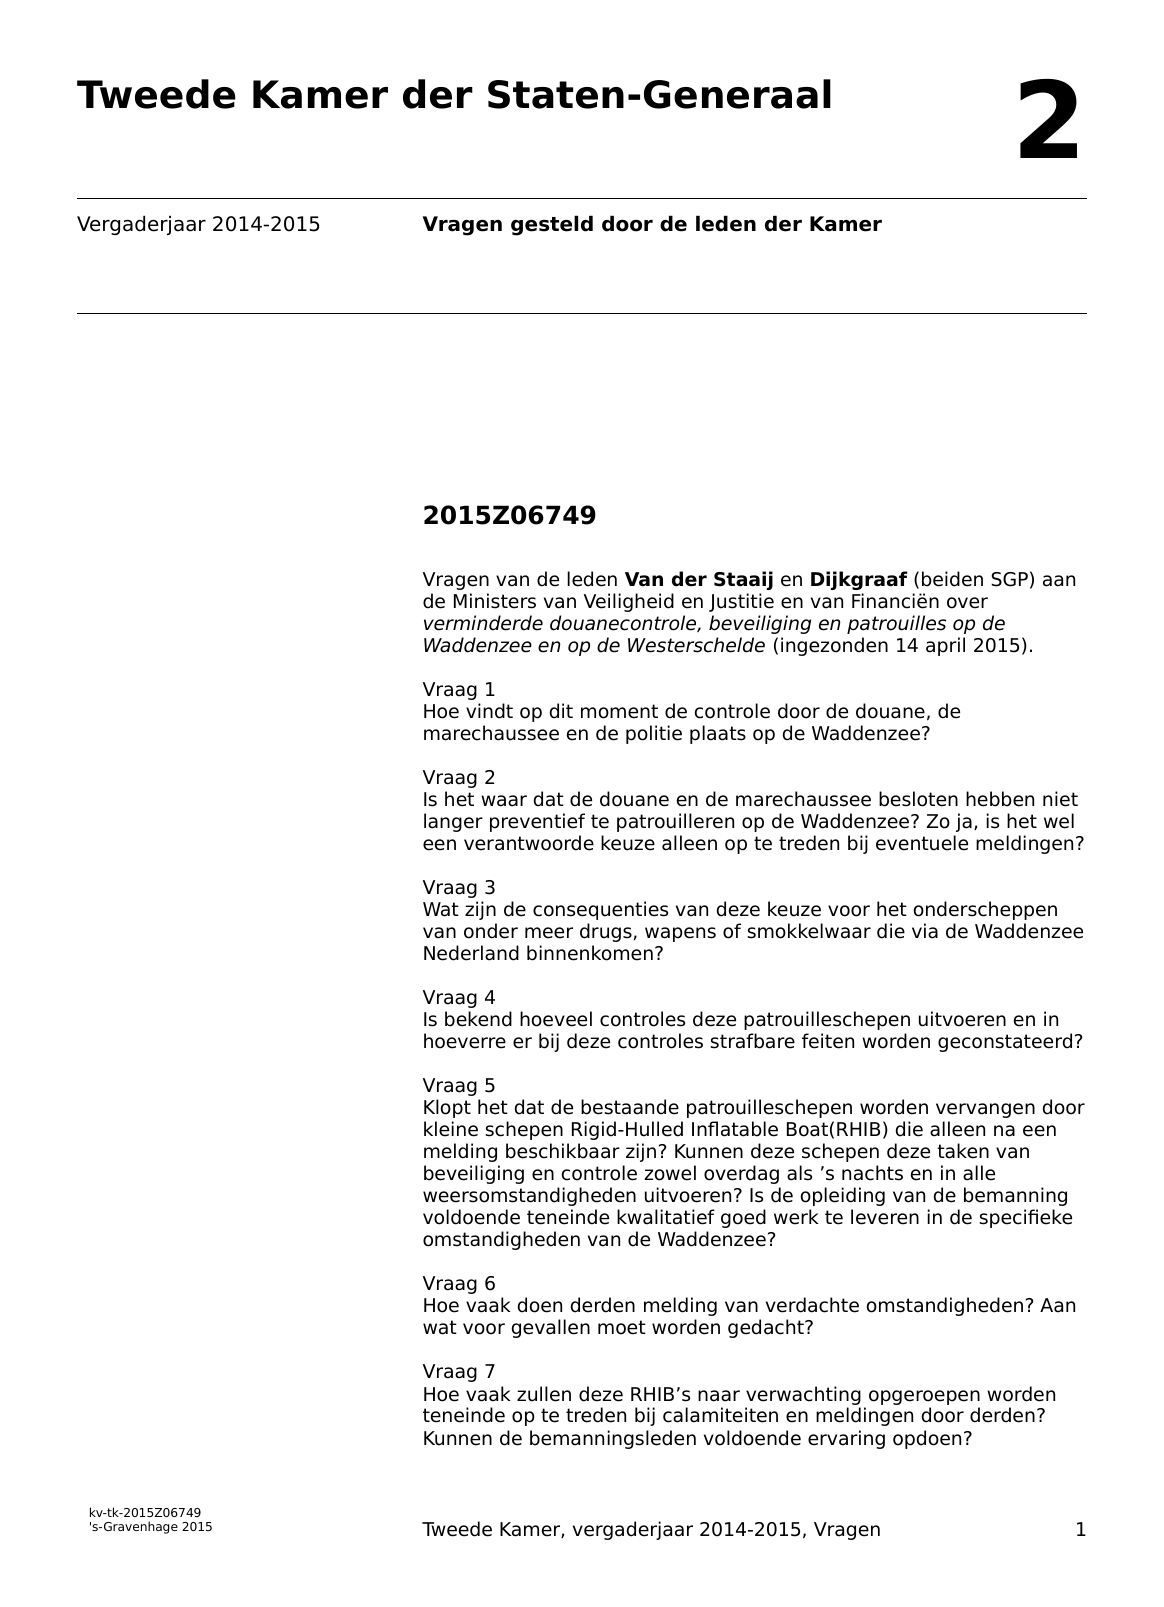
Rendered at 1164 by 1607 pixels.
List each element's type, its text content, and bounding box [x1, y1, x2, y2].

text Vraag 7 [422, 1361, 1087, 1383]
table_cell Vragen gesteld door de leden der Kamer [422, 199, 1087, 313]
text Hoe vaak doen derden melding van verdachte omstandigheden? Aan wat voor gevallen moet worden gedacht? [422, 1295, 1087, 1339]
text Vraag 3 [422, 877, 1087, 899]
text 2015Z06749 [422, 501, 1087, 531]
text Klopt het dat de bestaande patrouilleschepen worden vervangen door kleine schepen Rigid-Hulled Inflatable Boat(RHIB) die alleen na een melding beschikbaar zijn? Kunnen deze schepen deze taken van beveiliging en controle zowel overdag als ’s nachts en in alle weersomstandigheden uitvoeren? Is de opleiding van de bemanning voldoende teneinde kwalitatief goed werk te leveren in de specifieke omstandigheden van de Waddenzee? [422, 1097, 1087, 1251]
text Vraag 1 [422, 679, 1087, 701]
text kv-tk-2015Z06749 [88, 1506, 323, 1520]
text Wat zijn de consequenties van deze keuze voor het onderscheppen van onder meer drugs, wapens of smokkelwaar die via de Waddenzee Nederland binnenkomen? [422, 899, 1087, 965]
text Vraag 5 [422, 1075, 1087, 1097]
table_header Tweede Kamer der Staten-Generaal [77, 59, 886, 198]
text Hoe vaak zullen deze RHIB’s naar verwachting opgeroepen worden teneinde op te treden bij calamiteiten en meldingen door derden? Kunnen de bemanningsleden voldoende ervaring opdoen? [422, 1383, 1087, 1449]
text Vraag 2 [422, 767, 1087, 789]
text Vraag 6 [422, 1273, 1087, 1295]
table_header 2 [886, 59, 1087, 198]
table_cell Vergaderjaar 2014-2015 [77, 199, 422, 313]
text Vraag 4 [422, 987, 1087, 1009]
text Vragen van de leden Van der Staaij en Dijkgraaf (beiden SGP) aan de Ministers van Veiligheid en Justitie en van Financiën over verminderde douanecontrole, beveiliging en patrouilles op de Waddenzee en op de Westerschelde (ingezonden 14 april 2015). [422, 569, 1087, 657]
text Is het waar dat de douane en de marechaussee besloten hebben niet langer preventief te patrouilleren op de Waddenzee? Zo ja, is het wel een verantwoorde keuze alleen op te treden bij eventuele meldingen? [422, 789, 1087, 855]
text Hoe vindt op dit moment de controle door de douane, de marechaussee en de politie plaats op de Waddenzee? [422, 701, 1087, 745]
text 's-Gravenhage 2015 [88, 1520, 323, 1534]
text Is bekend hoeveel controles deze patrouilleschepen uitvoeren en in hoeverre er bij deze controles strafbare feiten worden geconstateerd? [422, 1009, 1087, 1053]
